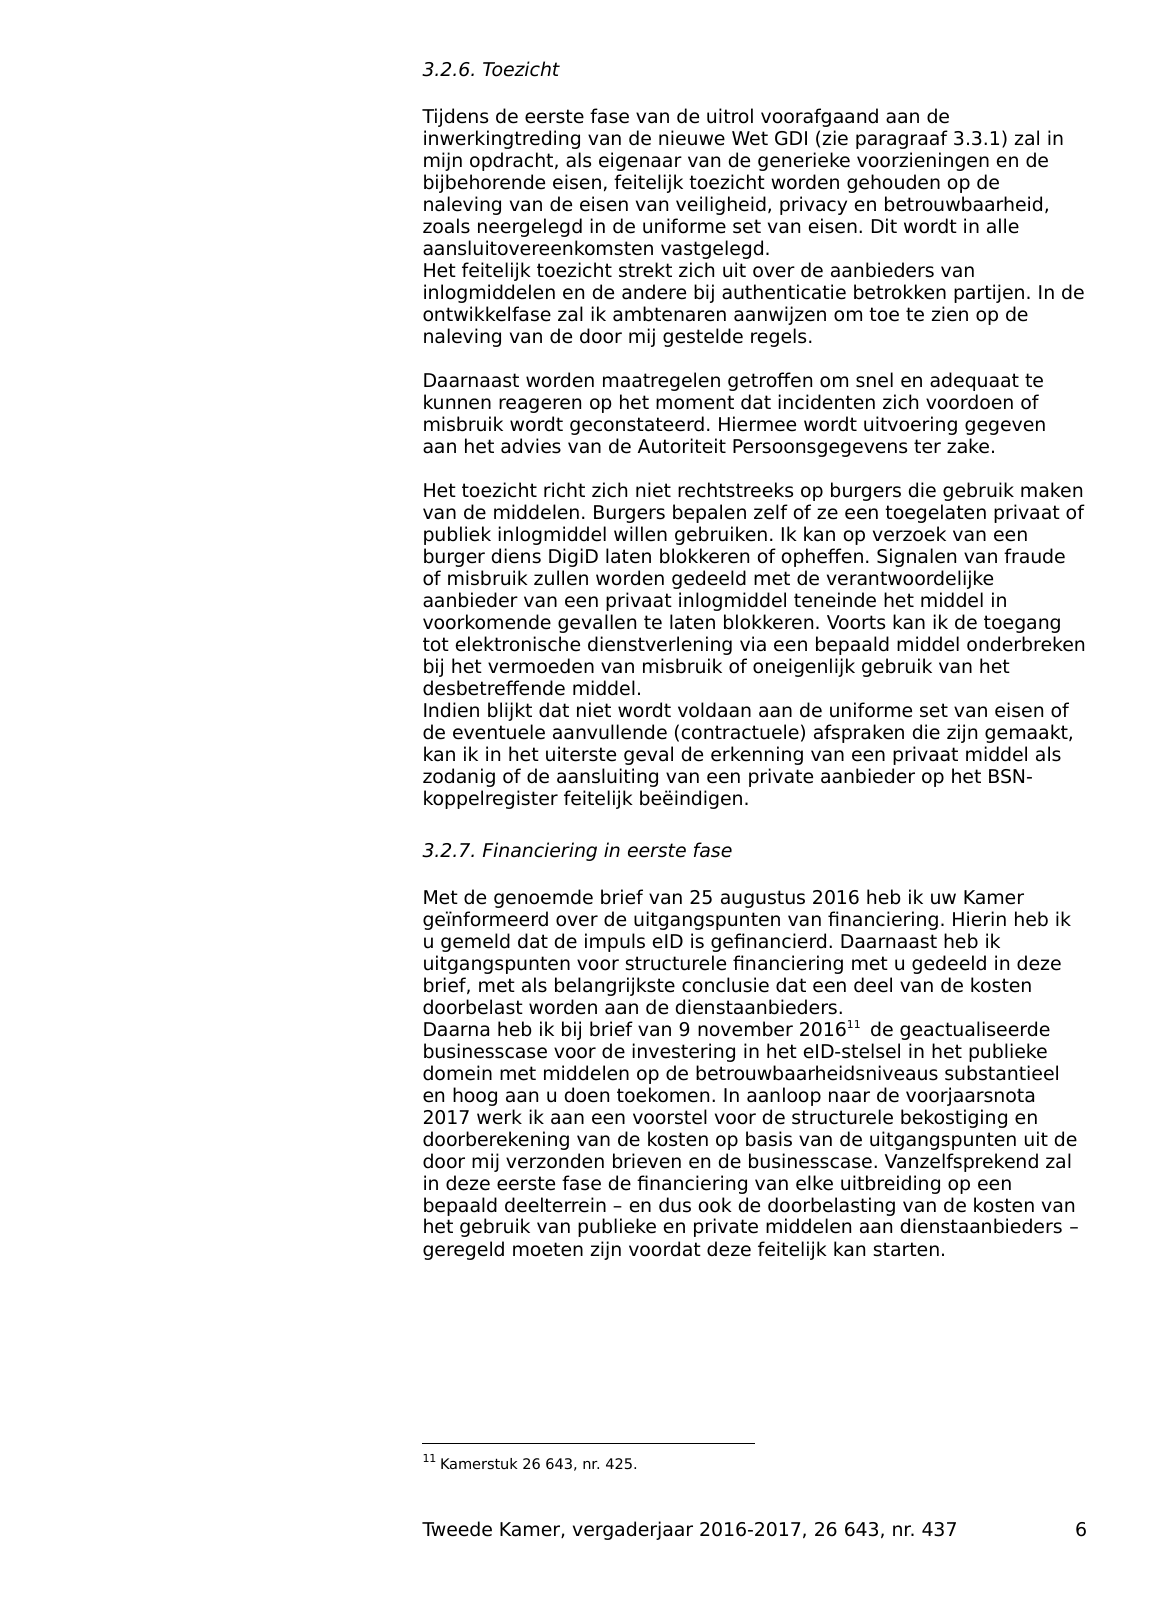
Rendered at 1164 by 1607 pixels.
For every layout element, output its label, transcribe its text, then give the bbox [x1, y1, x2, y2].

text Indien blijkt dat niet wordt voldaan aan de uniforme set van eisen of de eventuele aanvullende (contractuele) afspraken die zijn gemaakt, kan ik in het uiterste geval de erkenning van een privaat middel als zodanig of de aansluiting van een private aanbieder op het BSN-koppelregister feitelijk beëindigen. [422, 700, 1087, 810]
text Het feitelijk toezicht strekt zich uit over de aanbieders van inlogmiddelen en de andere bij authenticatie betrokken partijen. In de ontwikkelfase zal ik ambtenaren aanwijzen om toe te zien op de naleving van de door mij gestelde regels. [422, 260, 1087, 348]
text Daarna heb ik bij brief van 9 november 2016 de geactualiseerde businesscase voor de investering in het eID-stelsel in het publieke domein met middelen op de betrouwbaarheidsniveaus substantieel en hoog aan u doen toekomen. In aanloop naar de voorjaarsnota 2017 werk ik aan een voorstel voor de structurele bekostiging en doorberekening van de kosten op basis van de uitgangspunten uit de door mij verzonden brieven en de businesscase. Vanzelfsprekend zal in deze eerste fase de financiering van elke uitbreiding op een bepaald deelterrein – en dus ook de doorbelasting van de kosten van het gebruik van publieke en private middelen aan dienstaanbieders – geregeld moeten zijn voordat deze feitelijk kan starten. [422, 1019, 1087, 1260]
text Kamerstuk 26 643, nr. 425. [422, 1452, 1087, 1474]
text Met de genoemde brief van 25 augustus 2016 heb ik uw Kamer geïnformeerd over de uitgangspunten van financiering. Hierin heb ik u gemeld dat de impuls eID is gefinancierd. Daarnaast heb ik uitgangspunten voor structurele financiering met u gedeeld in deze brief, met als belangrijkste conclusie dat een deel van de kosten doorbelast worden aan de dienstaanbieders. [422, 887, 1087, 1019]
text Het toezicht richt zich niet rechtstreeks op burgers die gebruik maken van de middelen. Burgers bepalen zelf of ze een toegelaten privaat of publiek inlogmiddel willen gebruiken. Ik kan op verzoek van een burger diens DigiD laten blokkeren of opheffen. Signalen van fraude of misbruik zullen worden gedeeld met de verantwoordelijke aanbieder van een privaat inlogmiddel teneinde het middel in voorkomende gevallen te laten blokkeren. Voorts kan ik de toegang tot elektronische dienstverlening via een bepaald middel onderbreken bij het vermoeden van misbruik of oneigenlijk gebruik van het desbetreffende middel. [422, 480, 1087, 700]
text Tijdens de eerste fase van de uitrol voorafgaand aan de inwerkingtreding van de nieuwe Wet GDI (zie paragraaf 3.3.1) zal in mijn opdracht, als eigenaar van de generieke voorzieningen en de bijbehorende eisen, feitelijk toezicht worden gehouden op de naleving van de eisen van veiligheid, privacy en betrouwbaarheid, zoals neergelegd in de uniforme set van eisen. Dit wordt in alle aansluitovereenkomsten vastgelegd. [422, 106, 1087, 260]
subtitle 3.2.6. Toezicht [422, 59, 1087, 81]
subtitle 3.2.7. Financiering in eerste fase [422, 840, 1087, 862]
text Daarnaast worden maatregelen getroffen om snel en adequaat te kunnen reageren op het moment dat incidenten zich voordoen of misbruik wordt geconstateerd. Hiermee wordt uitvoering gegeven aan het advies van de Autoriteit Persoonsgegevens ter zake. [422, 370, 1087, 458]
